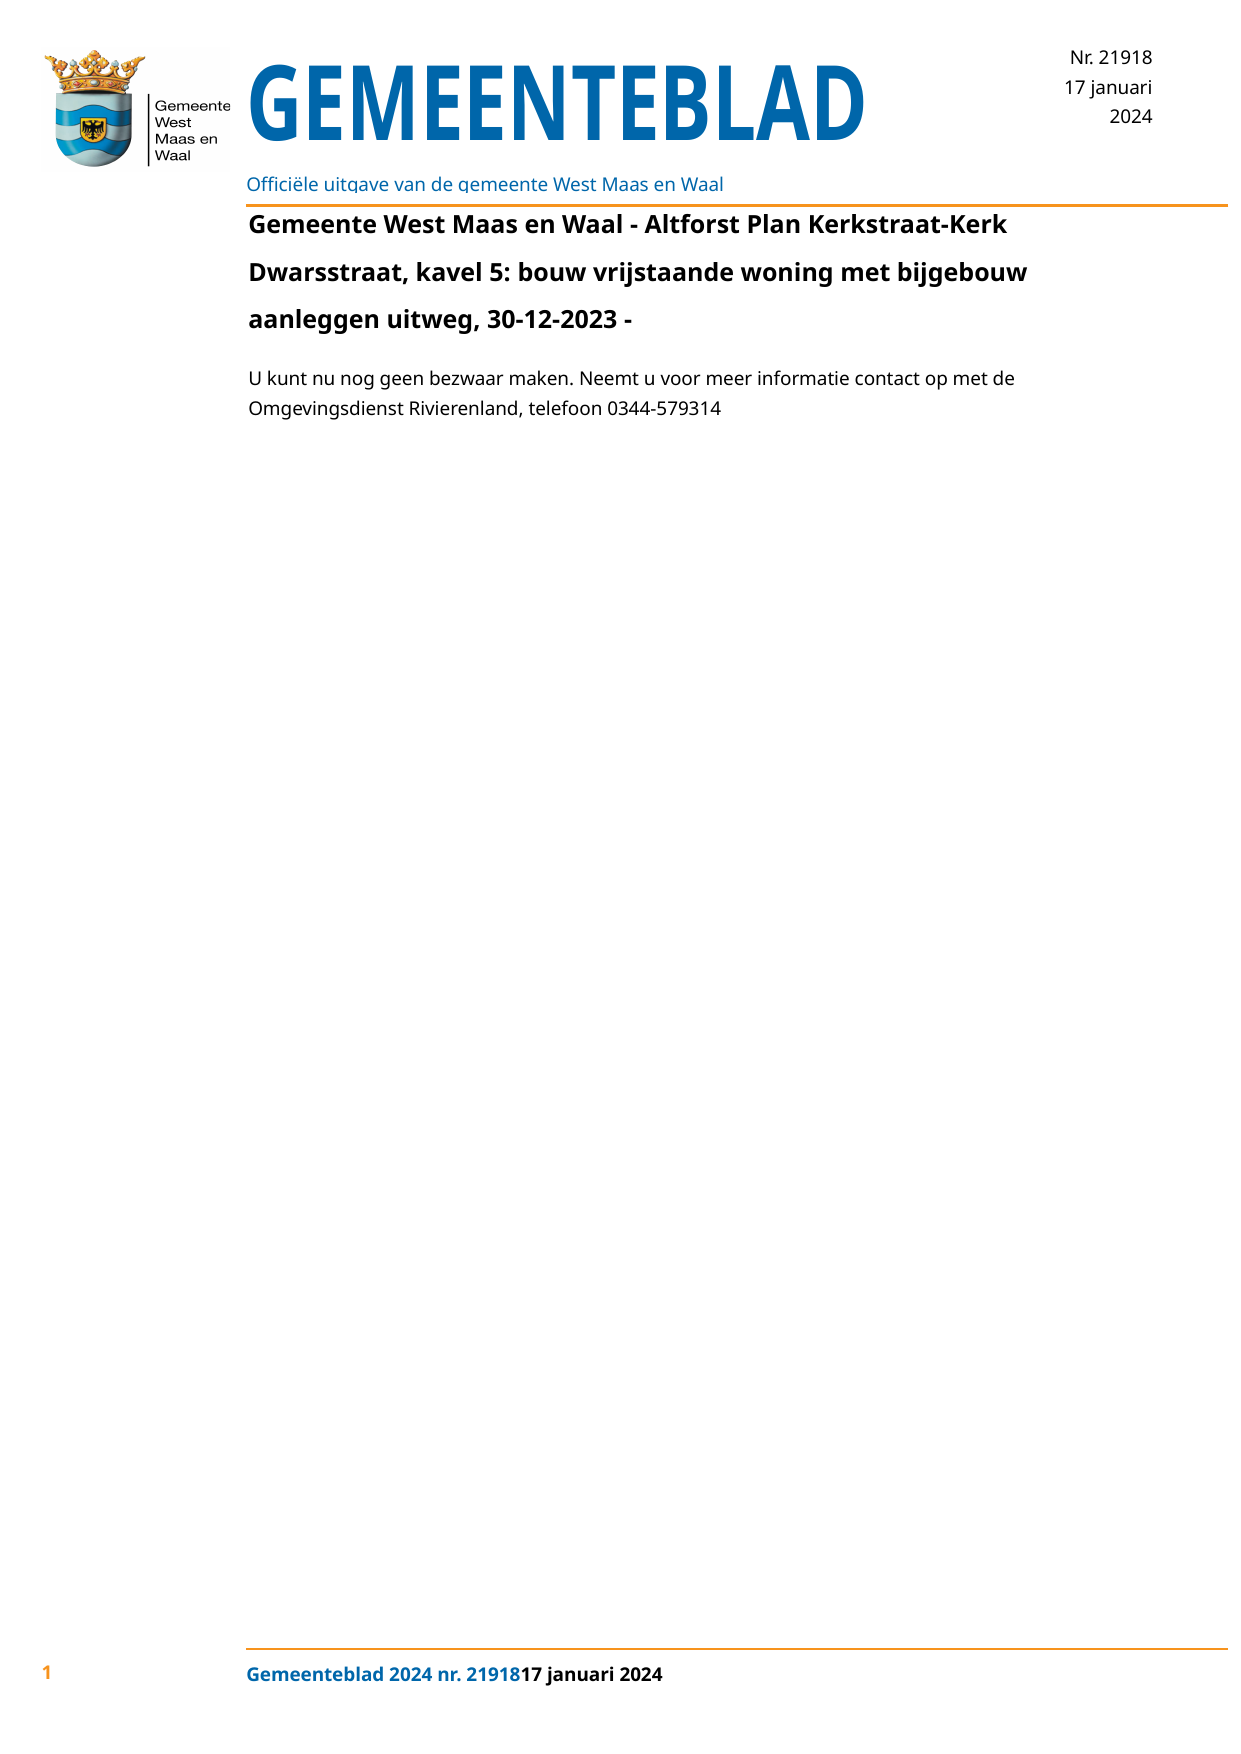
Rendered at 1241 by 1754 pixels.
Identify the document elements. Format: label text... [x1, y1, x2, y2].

text U kunt nu nog geen bezwaar maken. Neemt u voor meer informatie contact op met de Omgevingsdienst Rivierenland, telefoon 0344-579314 [248, 366, 1152, 421]
text Gemeente West Maas en Waal - Altforst Plan Kerkstraat-Kerk Dwarsstraat, kavel 5: bouw vrijstaande woning met bijgebouw aanleggen uitweg, 30-12-2023 - [248, 207, 1152, 336]
picture [41, 47, 231, 172]
